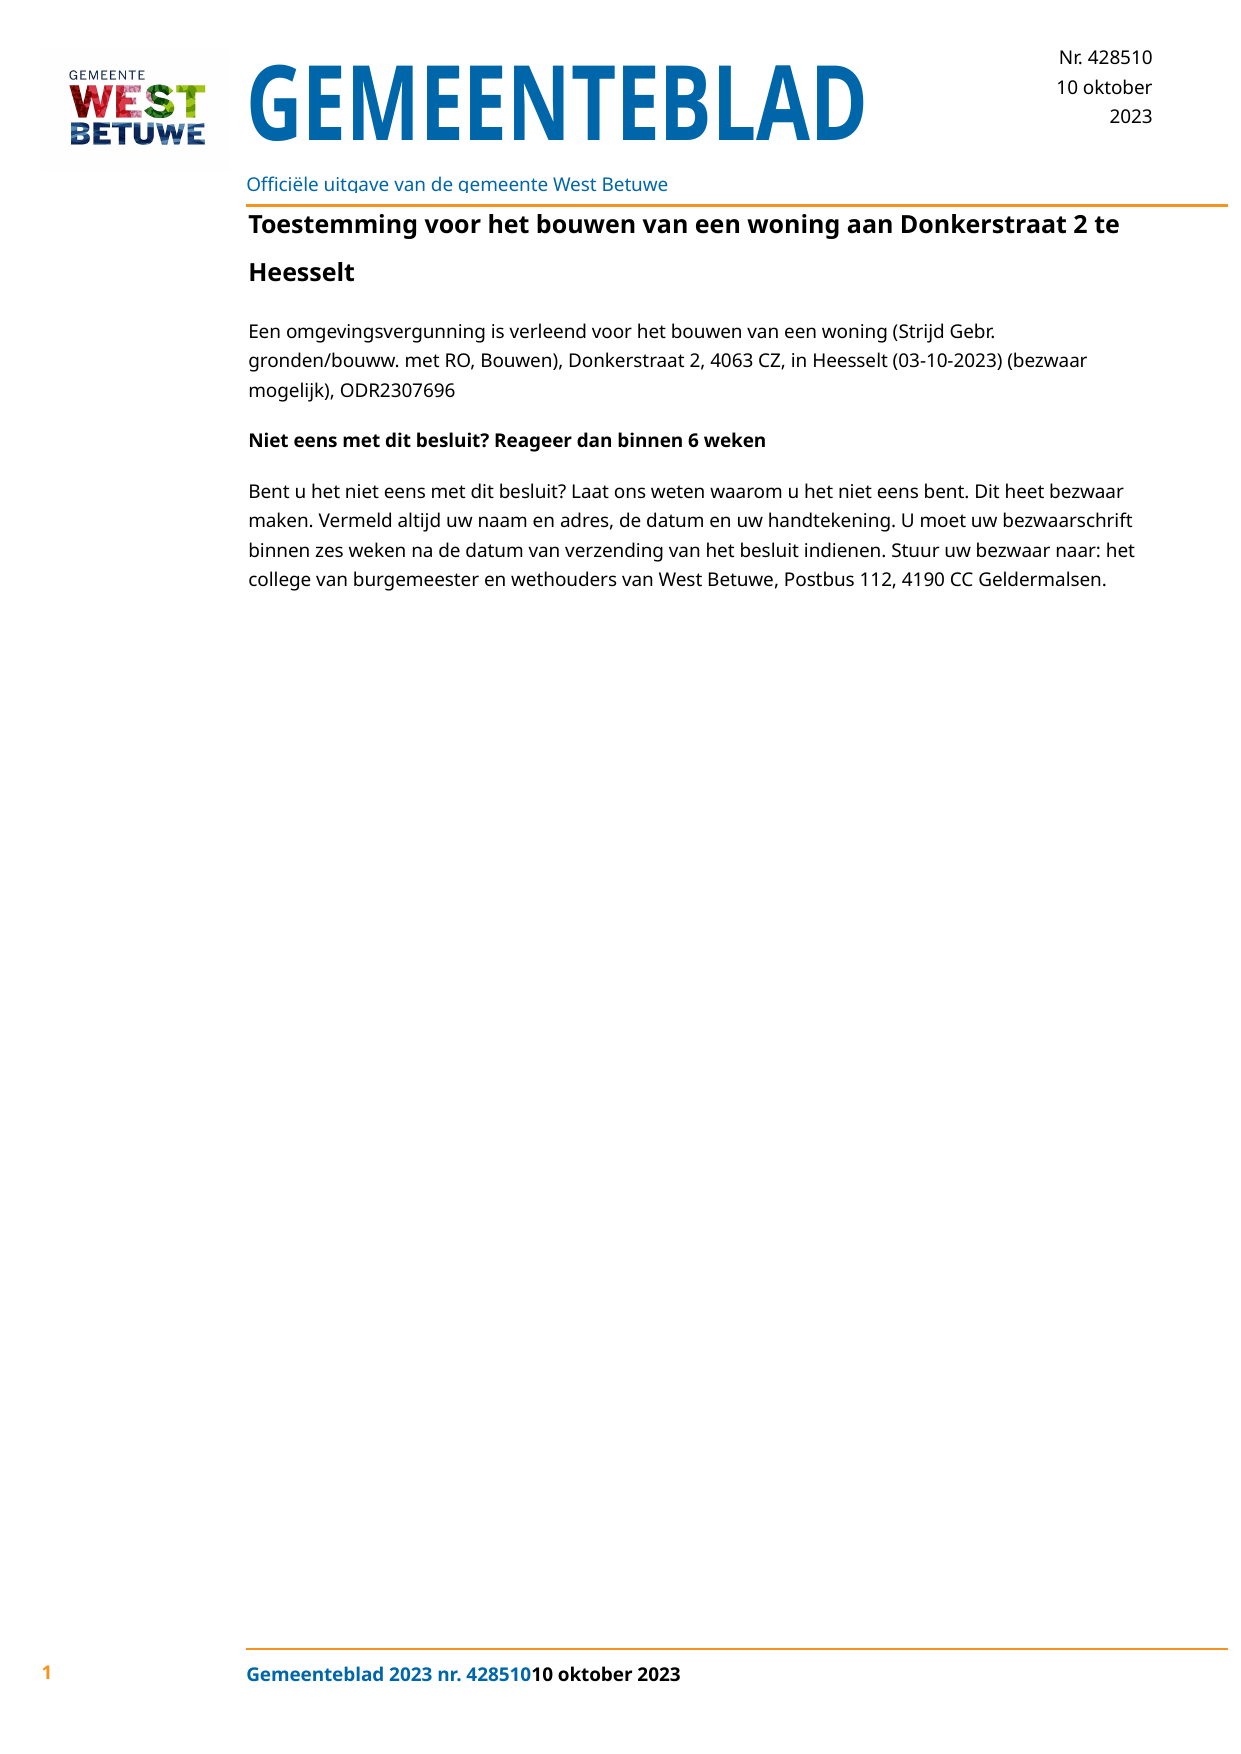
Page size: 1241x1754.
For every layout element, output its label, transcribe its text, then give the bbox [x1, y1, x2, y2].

text Toestemming voor het bouwen van een woning aan Donkerstraat 2 te Heesselt [248, 207, 1152, 288]
text Bent u het niet eens met dit besluit? Laat ons weten waarom u het niet eens bent. Dit heet bezwaar maken. Vermeld altijd uw naam en adres, de datum en uw handtekening. U moet uw bezwaarschrift binnen zes weken na de datum van verzending van het besluit indienen. Stuur uw bezwaar naar: het college van burgemeester en wethouders van West Betuwe, Postbus 112, 4190 CC Geldermalsen. [248, 478, 1152, 592]
picture [41, 47, 231, 172]
text Een omgevingsvergunning is verleend voor het bouwen van een woning (Strijd Gebr. gronden/bouww. met RO, Bouwen), Donkerstraat 2, 4063 CZ, in Heesselt (03-10-2023) (bezwaar mogelijk), ODR2307696 [248, 318, 1152, 403]
text Niet eens met dit besluit? Reageer dan binnen 6 weken [248, 427, 1152, 453]
